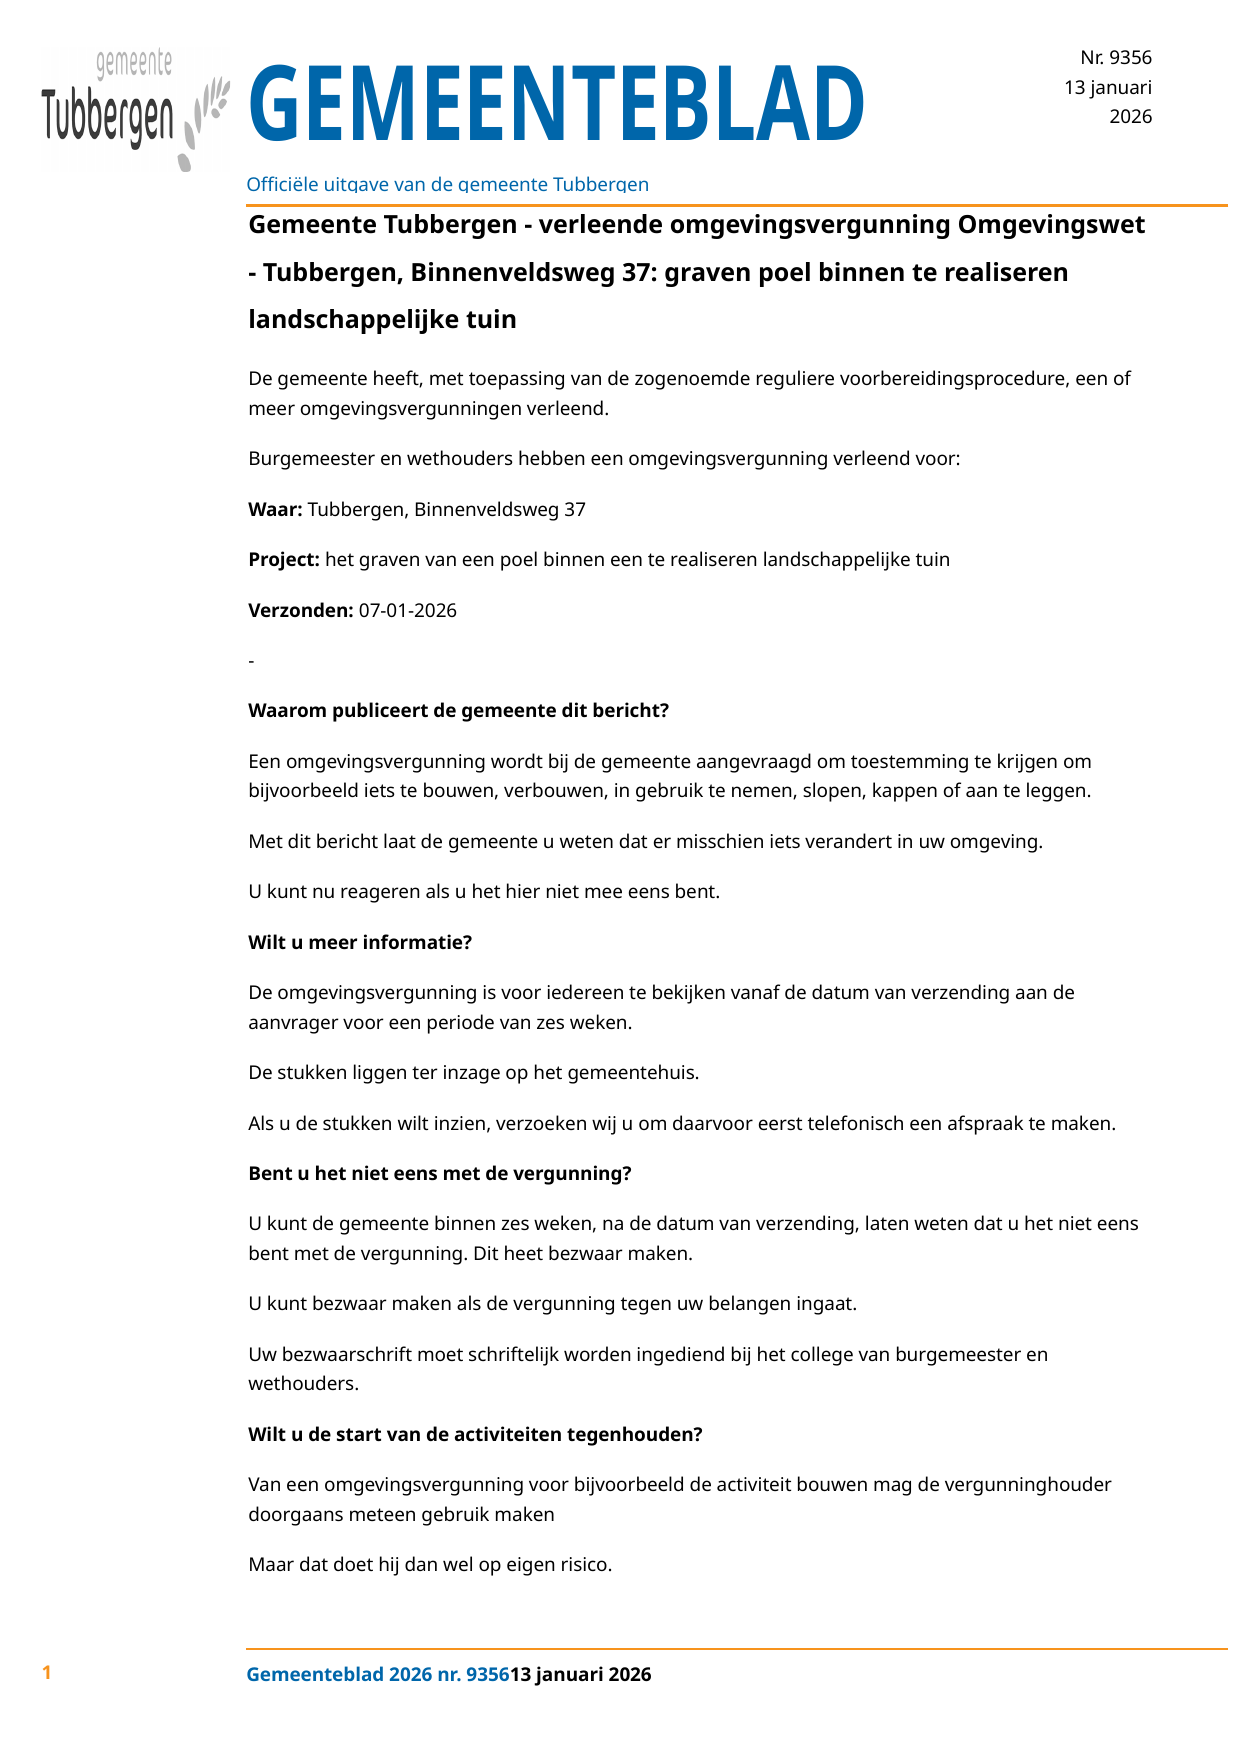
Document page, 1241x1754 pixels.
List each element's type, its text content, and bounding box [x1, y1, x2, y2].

text U kunt nu reageren als u het hier niet mee eens bent. [248, 878, 1152, 904]
text Waar: Tubbergen, Binnenveldsweg 37 [248, 496, 1152, 522]
text U kunt de gemeente binnen zes weken, na de datum van verzending, laten weten dat u het niet eens bent met de vergunning. Dit heet bezwaar maken. [248, 1211, 1152, 1266]
text Verzonden: 07-01-2026 [248, 597, 1152, 622]
text Van een omgevingsvergunning voor bijvoorbeeld de activiteit bouwen mag de vergunninghouder doorgaans meteen gebruik maken [248, 1471, 1152, 1527]
text Uw bezwaarschrift moet schriftelijk worden ingediend bij het college van burgemeester en wethouders. [248, 1341, 1152, 1396]
text Met dit bericht laat de gemeente u weten dat er misschien iets verandert in uw omgeving. [248, 828, 1152, 854]
text Burgemeester en wethouders hebben een omgevingsvergunning verleend voor: [248, 446, 1152, 471]
text Een omgevingsvergunning wordt bij de gemeente aangevraagd om toestemming te krijgen om bijvoorbeeld iets te bouwen, verbouwen, in gebruik te nemen, slopen, kappen of aan te leggen. [248, 748, 1152, 803]
text Maar dat doet hij dan wel op eigen risico. [248, 1551, 1152, 1577]
text Project: het graven van een poel binnen een te realiseren landschappelijke tuin [248, 546, 1152, 572]
text Wilt u de start van de activiteiten tegenhouden? [248, 1421, 1152, 1447]
text Als u de stukken wilt inzien, verzoeken wij u om daarvoor eerst telefonisch een afspraak te maken. [248, 1110, 1152, 1135]
picture [41, 47, 231, 172]
text De gemeente heeft, met toepassing van de zogenoemde reguliere voorbereidingsprocedure, een of meer omgevingsvergunningen verleend. [248, 366, 1152, 421]
text Wilt u meer informatie? [248, 929, 1152, 954]
text De stukken liggen ter inzage op het gemeentehuis. [248, 1059, 1152, 1085]
text Waarom publiceert de gemeente dit bericht? [248, 698, 1152, 723]
text - [248, 647, 1152, 673]
text U kunt bezwaar maken als de vergunning tegen uw belangen ingaat. [248, 1291, 1152, 1316]
text De omgevingsvergunning is voor iedereen te bekijken vanaf de datum van verzending aan de aanvrager voor een periode van zes weken. [248, 979, 1152, 1034]
text Bent u het niet eens met de vergunning? [248, 1160, 1152, 1186]
text Gemeente Tubbergen - verleende omgevingsvergunning Omgevingswet - Tubbergen, Binnenveldsweg 37: graven poel binnen te realiseren landschappelijke tuin [248, 207, 1152, 336]
